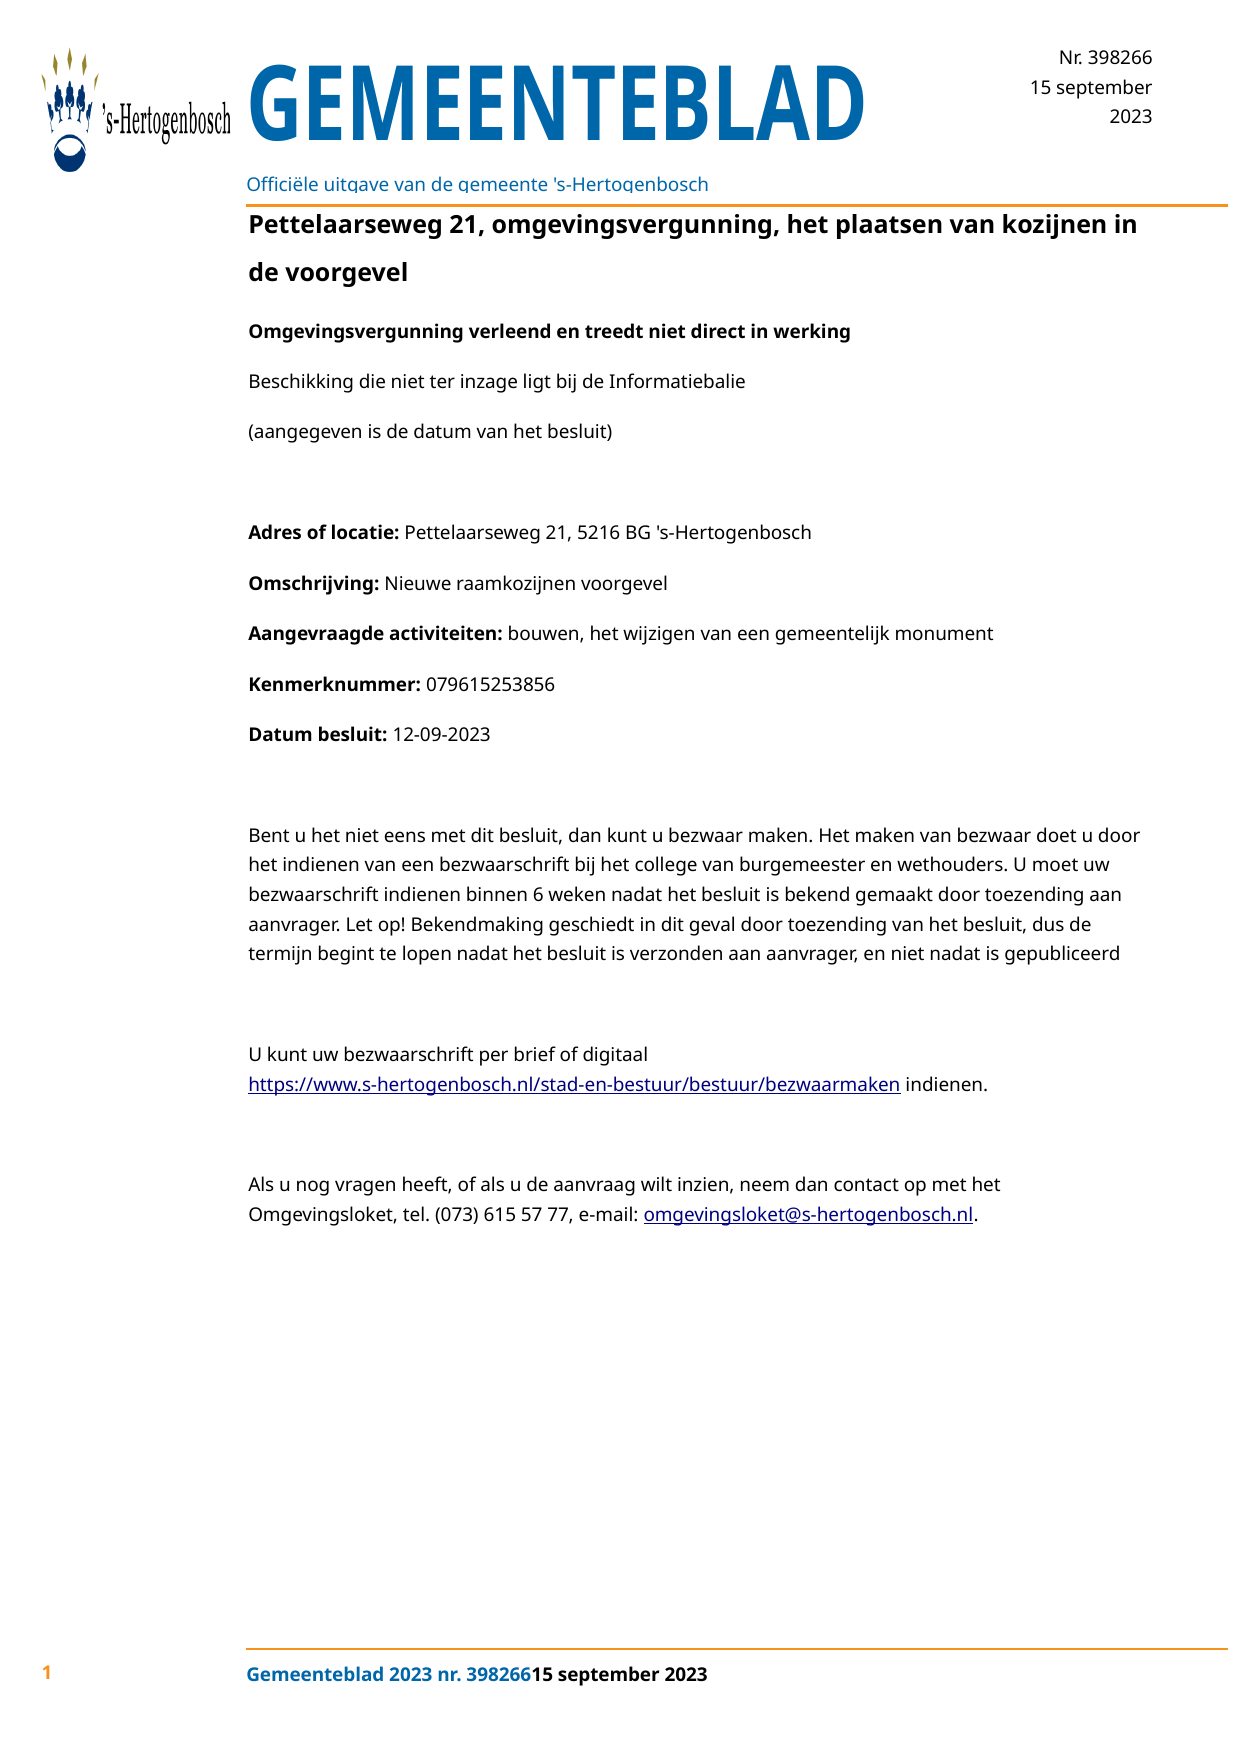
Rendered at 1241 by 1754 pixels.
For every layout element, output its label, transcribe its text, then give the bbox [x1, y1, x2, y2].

text Pettelaarseweg 21, omgevingsvergunning, het plaatsen van kozijnen in de voorgevel [248, 207, 1152, 288]
text Adres of locatie: Pettelaarseweg 21, 5216 BG 's-Hertogenbosch [248, 519, 1152, 545]
picture [41, 47, 231, 172]
text (aangegeven is de datum van het besluit) [248, 419, 1152, 444]
text U kunt uw bezwaarschrift per brief of digitaal https://www.s-hertogenbosch.nl/stad-en-bestuur/bestuur/bezwaarmaken indienen. [248, 1041, 1152, 1097]
text Als u nog vragen heeft, of als u de aanvraag wilt inzien, neem dan contact op met het Omgevingsloket, tel. (073) 615 57 77, e-mail: omgevingsloket@s-hertogenbosch.nl. [248, 1172, 1152, 1227]
text Beschikking die niet ter inzage ligt bij de Informatiebalie [248, 368, 1152, 394]
text Datum besluit: 12-09-2023 [248, 721, 1152, 747]
text Aangevraagde activiteiten: bouwen, het wijzigen van een gemeentelijk monument [248, 620, 1152, 646]
text Bent u het niet eens met dit besluit, dan kunt u bezwaar maken. Het maken van bezwaar doet u door het indienen van een bezwaarschrift bij het college van burgemeester en wethouders. U moet uw bezwaarschrift indienen binnen 6 weken nadat het besluit is bekend gemaakt door toezending aan aanvrager. Let op! Bekendmaking geschiedt in dit geval door toezending van het besluit, dus de termijn begint te lopen nadat het besluit is verzonden aan aanvrager, en niet nadat is gepubliceerd [248, 822, 1152, 966]
text Omschrijving: Nieuwe raamkozijnen voorgevel [248, 570, 1152, 596]
text Kenmerknummer: 079615253856 [248, 671, 1152, 697]
text Omgevingsvergunning verleend en treedt niet direct in werking [248, 318, 1152, 344]
